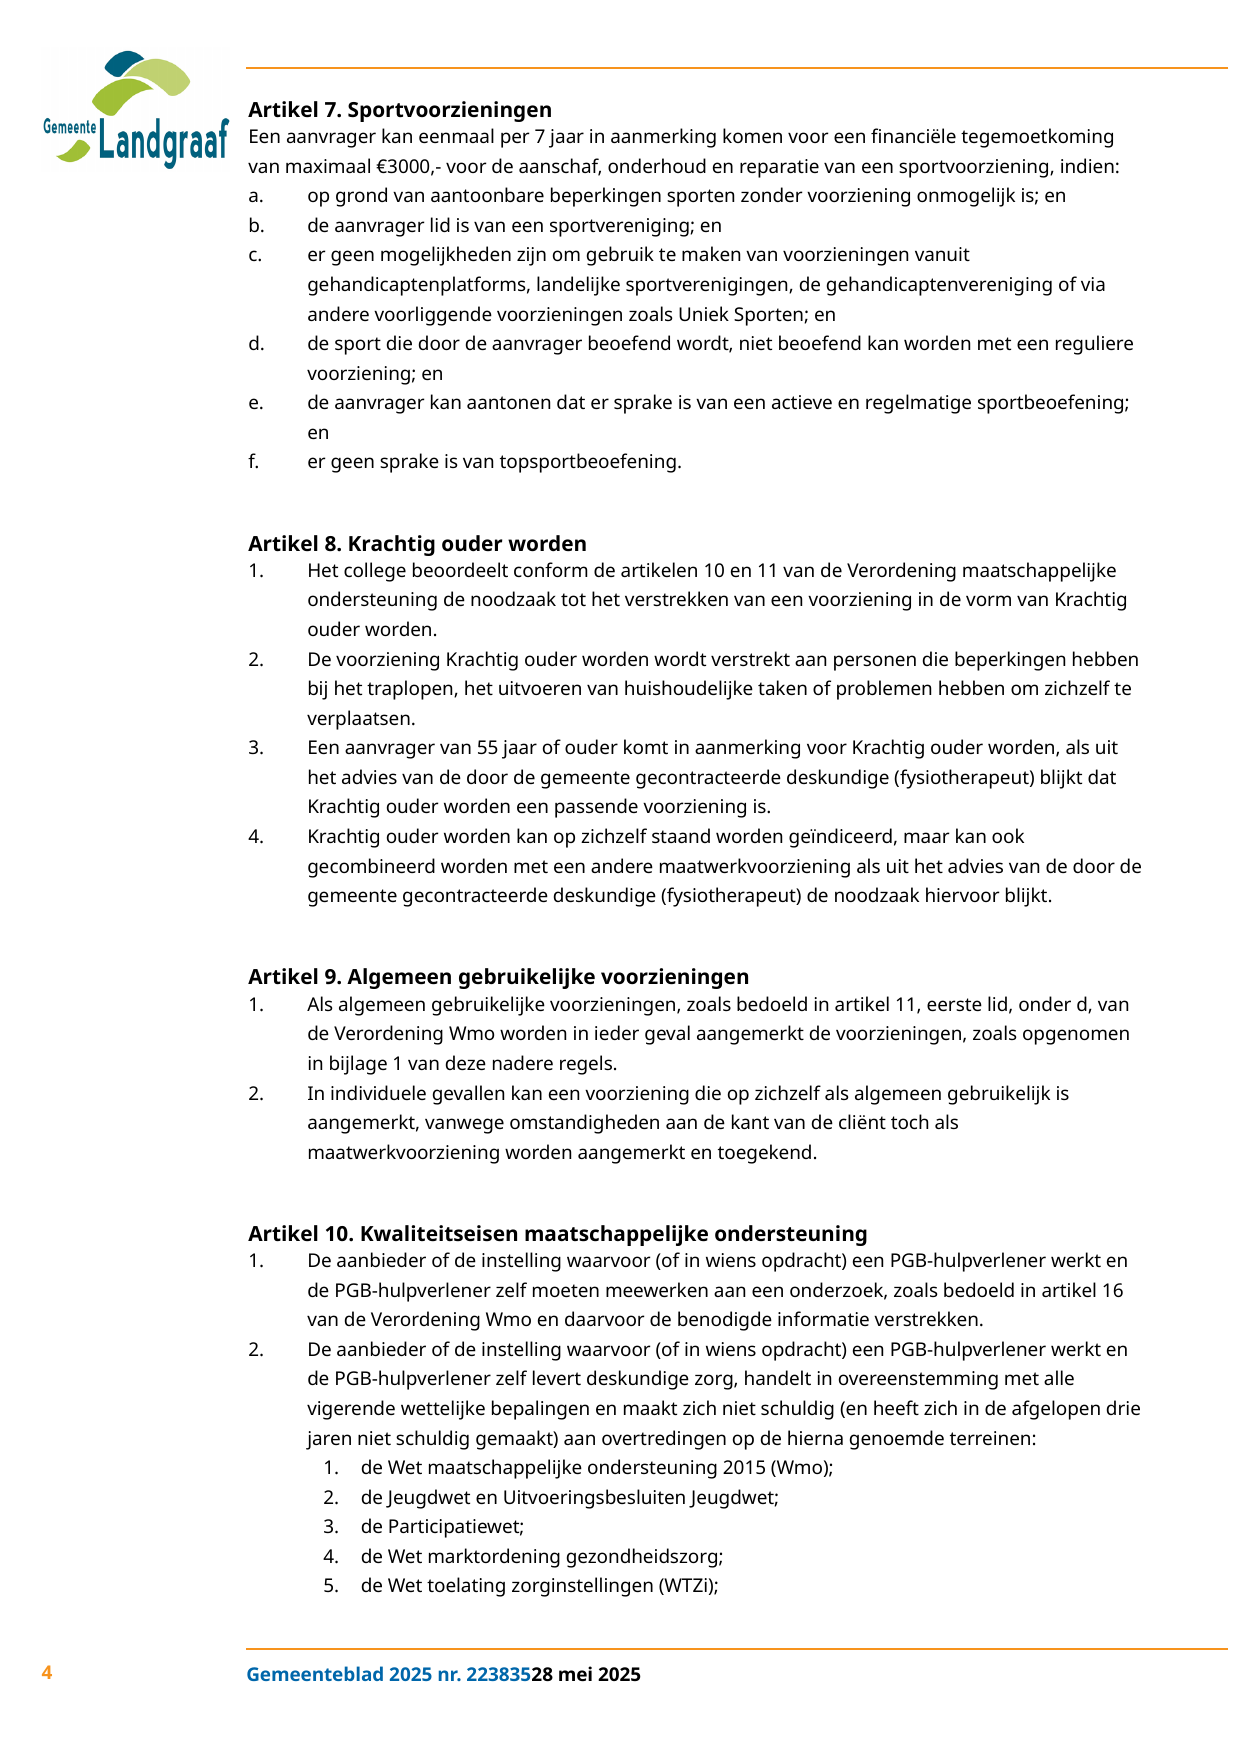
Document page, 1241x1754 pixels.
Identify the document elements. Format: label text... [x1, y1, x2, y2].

list de Wet maatschappelijke ondersteuning 2015 (Wmo); [323, 1454, 1152, 1480]
list op grond van aantoonbare beperkingen sporten zonder voorziening onmogelijk is; en [248, 182, 1152, 208]
list de aanvrager lid is van een sportvereniging; en [248, 212, 1152, 238]
text Artikel 8. Krachtig ouder worden [248, 529, 1152, 557]
list De aanbieder of de instelling waarvoor (of in wiens opdracht) een PGB-hulpverlener werkt en de PGB-hulpverlener zelf levert deskundige zorg, handelt in overeenstemming met alle vigerende wettelijke bepalingen en maakt zich niet schuldig (en heeft zich in de afgelopen drie jaren niet schuldig gemaakt) aan overtredingen op de hierna genoemde terreinen: [248, 1336, 1152, 1451]
text Artikel 10. Kwaliteitseisen maatschappelijke ondersteuning [248, 1219, 1152, 1247]
list er geen sprake is van topsportbeoefening. [248, 449, 1152, 474]
list de aanvrager kan aantonen dat er sprake is van een actieve en regelmatige sportbeoefening; en [248, 389, 1152, 445]
list In individuele gevallen kan een voorziening die op zichzelf als algemeen gebruikelijk is aangemerkt, vanwege omstandigheden aan de kant van de cliënt toch als maatwerkvoorziening worden aangemerkt en toegekend. [248, 1080, 1152, 1164]
list Een aanvrager van 55 jaar of ouder komt in aanmerking voor Krachtig ouder worden, als uit het advies van de door de gemeente gecontracteerde deskundige (fysiotherapeut) blijkt dat Krachtig ouder worden een passende voorziening is. [248, 734, 1152, 819]
list Het college beoordeelt conform de artikelen 10 en 11 van de Verordening maatschappelijke ondersteuning de noodzaak tot het verstrekken van een voorziening in de vorm van Krachtig ouder worden. [248, 557, 1152, 642]
list De aanbieder of de instelling waarvoor (of in wiens opdracht) een PGB-hulpverlener werkt en de PGB-hulpverlener zelf moeten meewerken aan een onderzoek, zoals bedoeld in artikel 16 van de Verordening Wmo en daarvoor de benodigde informatie verstrekken. [248, 1247, 1152, 1332]
list Krachtig ouder worden kan op zichzelf staand worden geïndiceerd, maar kan ook gecombineerd worden met een andere maatwerkvoorziening als uit het advies van de door de gemeente gecontracteerde deskundige (fysiotherapeut) de noodzaak hiervoor blijkt. [248, 823, 1152, 908]
list de Jeugdwet en Uitvoeringsbesluiten Jeugdwet; [323, 1484, 1152, 1510]
list de Wet toelating zorginstellingen (WTZi); [323, 1573, 1152, 1598]
list Als algemeen gebruikelijke voorzieningen, zoals bedoeld in artikel 11, eerste lid, onder d, van de Verordening Wmo worden in ieder geval aangemerkt de voorzieningen, zoals opgenomen in bijlage 1 van deze nadere regels. [248, 991, 1152, 1076]
list er geen mogelijkheden zijn om gebruik te maken van voorzieningen vanuit gehandicaptenplatforms, landelijke sportverenigingen, de gehandicaptenvereniging of via andere voorliggende voorzieningen zoals Uniek Sporten; en [248, 242, 1152, 326]
text Een aanvrager kan eenmaal per 7 jaar in aanmerking komen voor een financiële tegemoetkoming van maximaal €3000,- voor de aanschaf, onderhoud en reparatie van een sportvoorziening, indien: [248, 123, 1152, 178]
picture [41, 47, 231, 172]
list de Participatiewet; [323, 1513, 1152, 1539]
text Artikel 9. Algemeen gebruikelijke voorzieningen [248, 962, 1152, 991]
list de sport die door de aanvrager beoefend wordt, niet beoefend kan worden met een reguliere voorziening; en [248, 330, 1152, 386]
text Artikel 7. Sportvoorzieningen [248, 95, 1152, 123]
list de Wet marktordening gezondheidszorg; [323, 1543, 1152, 1569]
list De voorziening Krachtig ouder worden wordt verstrekt aan personen die beperkingen hebben bij het traplopen, het uitvoeren van huishoudelijke taken of problemen hebben om zichzelf te verplaatsen. [248, 646, 1152, 731]
